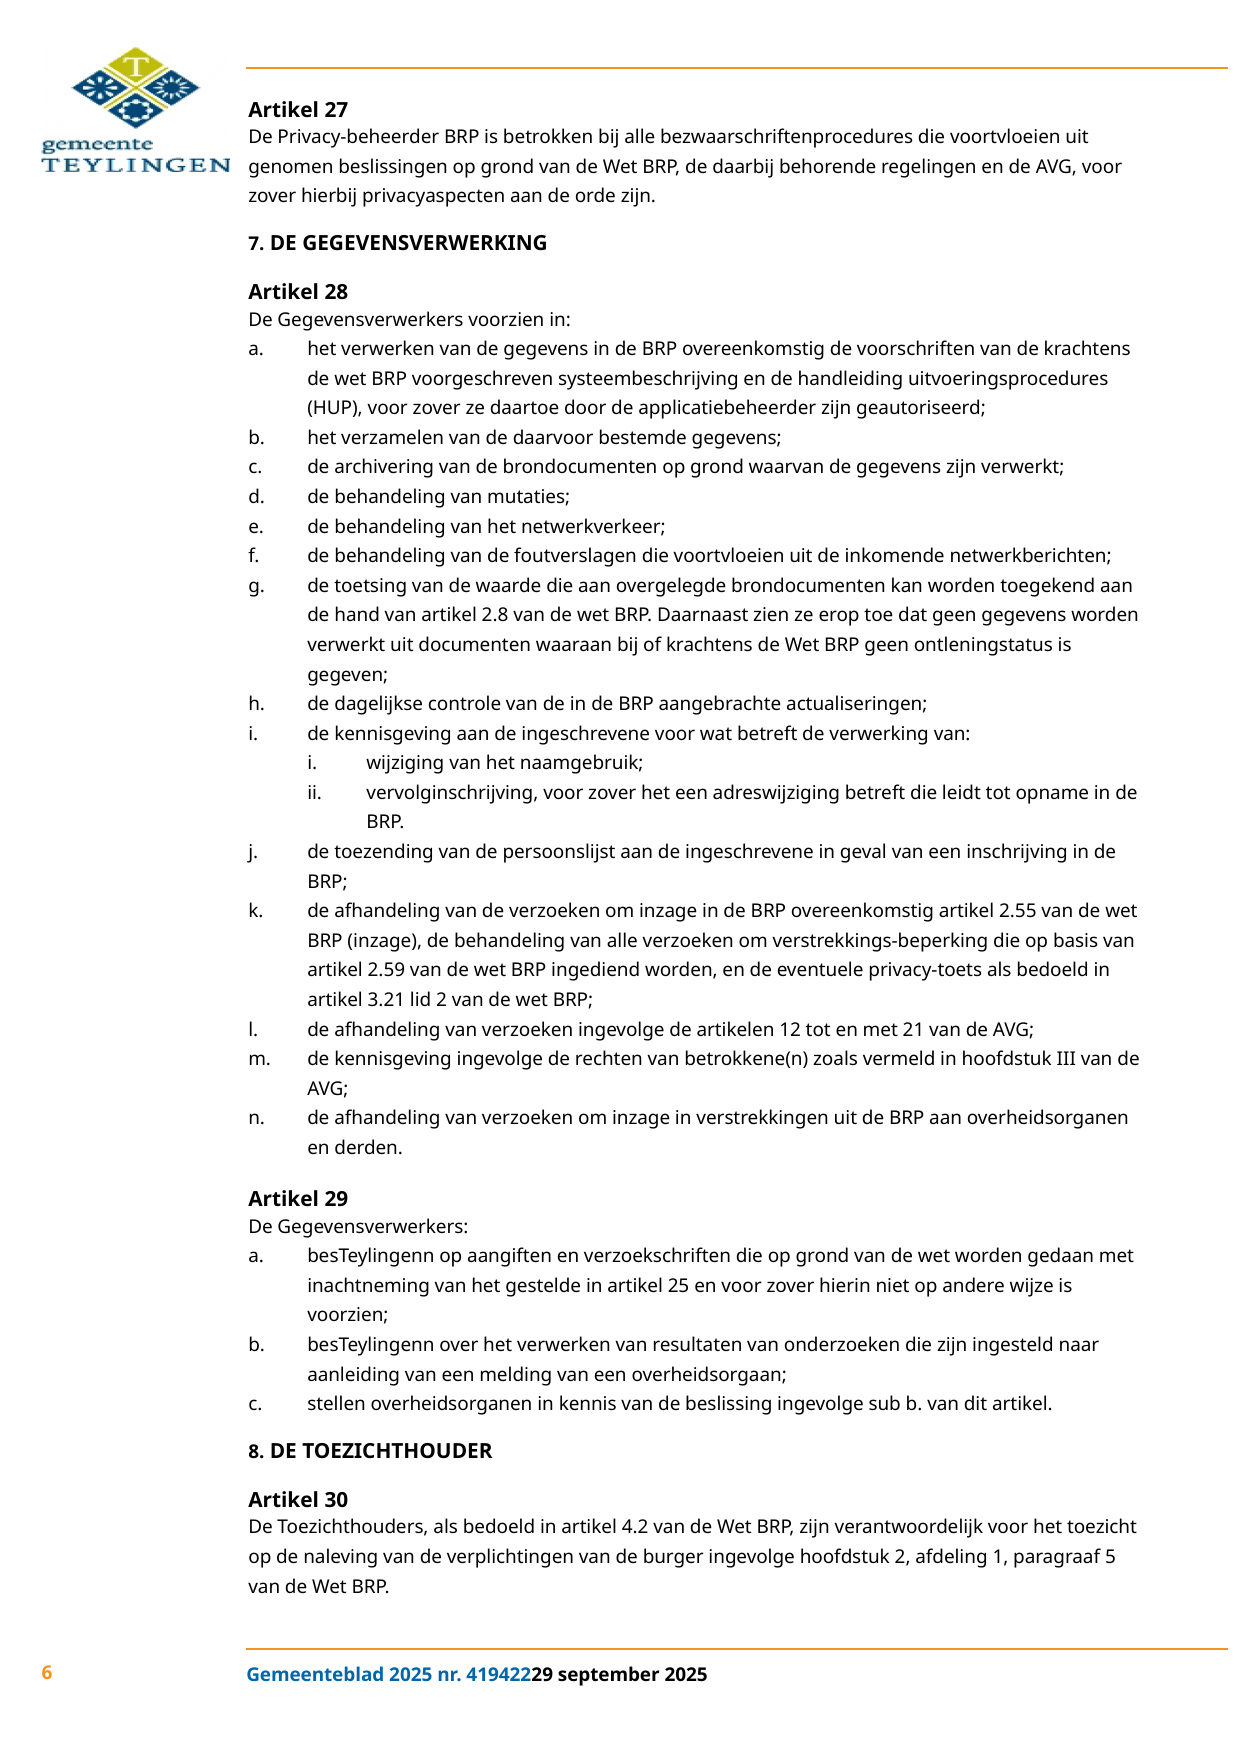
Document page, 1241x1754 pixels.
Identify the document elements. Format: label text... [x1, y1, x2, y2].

picture [41, 47, 231, 172]
list besTeylingenn op aangiften en verzoekschriften die op grond van de wet worden gedaan met inachtneming van het gestelde in artikel 25 en voor zover hierin niet op andere wijze is voorzien; [248, 1242, 1152, 1327]
text Artikel 29 [248, 1184, 1152, 1213]
list vervolginschrijving, voor zover het een adreswijziging betreft die leidt tot opname in de BRP. [307, 779, 1152, 834]
list de archivering van de brondocumenten op grond waarvan de gegevens zijn verwerkt; [248, 454, 1152, 479]
text De Gegevensverwerkers voorzien in: [248, 306, 1152, 331]
list de behandeling van mutaties; [248, 483, 1152, 509]
list besTeylingenn over het verwerken van resultaten van onderzoeken die zijn ingesteld naar aanleiding van een melding van een overheidsorgaan; [248, 1331, 1152, 1387]
list de afhandeling van de verzoeken om inzage in de BRP overeenkomstig artikel 2.55 van de wet BRP (inzage), de behandeling van alle verzoeken om verstrekkings-beperking die op basis van artikel 2.59 van de wet BRP ingediend worden, en de eventuele privacy-toets als bedoeld in artikel 3.21 lid 2 van de wet BRP; [248, 897, 1152, 1012]
list de toezending van de persoonslijst aan de ingeschrevene in geval van een inschrijving in de BRP; [248, 838, 1152, 893]
list de kennisgeving aan de ingeschrevene voor wat betreft de verwerking van: [248, 720, 1152, 746]
list de behandeling van de foutverslagen die voortvloeien uit de inkomende netwerkberichten; [248, 542, 1152, 568]
list het verzamelen van de daarvoor bestemde gegevens; [248, 424, 1152, 450]
list de toetsing van de waarde die aan overgelegde brondocumenten kan worden toegekend aan de hand van artikel 2.8 van de wet BRP. Daarnaast zien ze erop toe dat geen gegevens worden verwerkt uit documenten waaraan bij of krachtens de Wet BRP geen ontleningstatus is gegeven; [248, 572, 1152, 686]
list wijziging van het naamgebruik; [307, 749, 1152, 775]
text De Toezichthouders, als bedoeld in artikel 4.2 van de Wet BRP, zijn verantwoordelijk voor het toezicht op de naleving van de verplichtingen van de burger ingevolge hoofdstuk 2, afdeling 1, paragraaf 5 van de Wet BRP. [248, 1514, 1152, 1599]
text De Gegevensverwerkers: [248, 1213, 1152, 1239]
list de behandeling van het netwerkverkeer; [248, 513, 1152, 538]
list de afhandeling van verzoeken ingevolge de artikelen 12 tot en met 21 van de AVG; [248, 1016, 1152, 1041]
list het verwerken van de gegevens in de BRP overeenkomstig de voorschriften van de krachtens de wet BRP voorgeschreven systeembeschrijving en de handleiding uitvoeringsprocedures (HUP), voor zover ze daartoe door de applicatiebeheerder zijn geautoriseerd; [248, 335, 1152, 420]
text 7. DE GEGEVENSVERWERKING [248, 228, 1152, 256]
list de afhandeling van verzoeken om inzage in verstrekkingen uit de BRP aan overheidsorganen en derden. [248, 1104, 1152, 1160]
text De Privacy-beheerder BRP is betrokken bij alle bezwaarschriftenprocedures die voortvloeien uit genomen beslissingen op grond van de Wet BRP, de daarbij behorende regelingen en de AVG, voor zover hierbij privacyaspecten aan de orde zijn. [248, 123, 1152, 208]
text Artikel 30 [248, 1485, 1152, 1514]
text Artikel 28 [248, 277, 1152, 306]
list de dagelijkse controle van de in de BRP aangebrachte actualiseringen; [248, 690, 1152, 716]
text Artikel 27 [248, 95, 1152, 123]
list de kennisgeving ingevolge de rechten van betrokkene(n) zoals vermeld in hoofdstuk III van de AVG; [248, 1045, 1152, 1101]
text 8. DE TOEZICHTHOUDER [248, 1436, 1152, 1464]
list stellen overheidsorganen in kennis van de beslissing ingevolge sub b. van dit artikel. [248, 1390, 1152, 1416]
